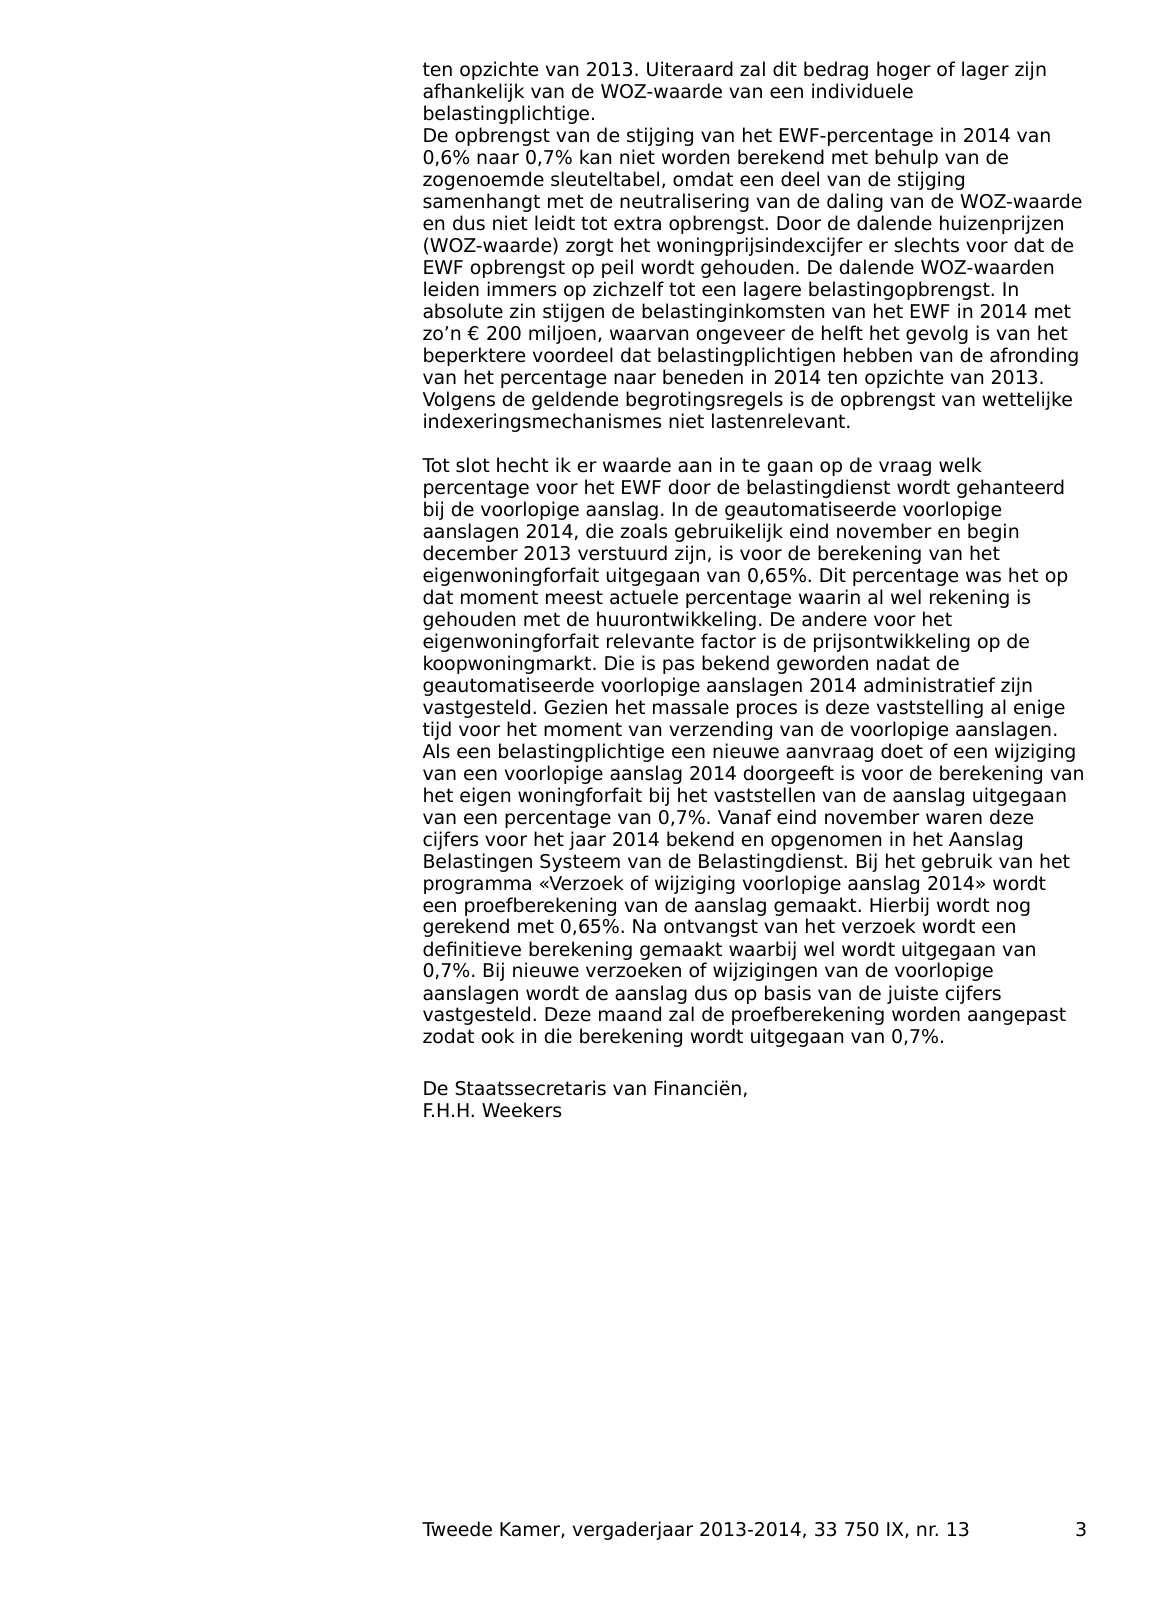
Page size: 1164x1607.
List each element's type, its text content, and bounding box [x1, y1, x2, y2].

text ten opzichte van 2013. Uiteraard zal dit bedrag hoger of lager zijn afhankelijk van de WOZ-waarde van een individuele belastingplichtige. [422, 59, 1087, 125]
text Tot slot hecht ik er waarde aan in te gaan op de vraag welk percentage voor het EWF door de belastingdienst wordt gehanteerd bij de voorlopige aanslag. In de geautomatiseerde voorlopige aanslagen 2014, die zoals gebruikelijk eind november en begin december 2013 verstuurd zijn, is voor de berekening van het eigenwoningforfait uitgegaan van 0,65%. Dit percentage was het op dat moment meest actuele percentage waarin al wel rekening is gehouden met de huurontwikkeling. De andere voor het eigenwoningforfait relevante factor is de prijsontwikkeling op de koopwoningmarkt. Die is pas bekend geworden nadat de geautomatiseerde voorlopige aanslagen 2014 administratief zijn vastgesteld. Gezien het massale proces is deze vaststelling al enige tijd voor het moment van verzending van de voorlopige aanslagen. [422, 455, 1087, 741]
text De Staatssecretaris van Financiën, F.H.H. Weekers [422, 1078, 1087, 1122]
text Als een belastingplichtige een nieuwe aanvraag doet of een wijziging van een voorlopige aanslag 2014 doorgeeft is voor de berekening van het eigen woningforfait bij het vaststellen van de aanslag uitgegaan van een percentage van 0,7%. Vanaf eind november waren deze cijfers voor het jaar 2014 bekend en opgenomen in het Aanslag Belastingen Systeem van de Belastingdienst. Bij het gebruik van het programma «Verzoek of wijziging voorlopige aanslag 2014» wordt een proefberekening van de aanslag gemaakt. Hierbij wordt nog gerekend met 0,65%. Na ontvangst van het verzoek wordt een definitieve berekening gemaakt waarbij wel wordt uitgegaan van 0,7%. Bij nieuwe verzoeken of wijzigingen van de voorlopige aanslagen wordt de aanslag dus op basis van de juiste cijfers vastgesteld. Deze maand zal de proefberekening worden aangepast zodat ook in die berekening wordt uitgegaan van 0,7%. [422, 741, 1087, 1048]
text De opbrengst van de stijging van het EWF-percentage in 2014 van 0,6% naar 0,7% kan niet worden berekend met behulp van de zogenoemde sleuteltabel, omdat een deel van de stijging samenhangt met de neutralisering van de daling van de WOZ-waarde en dus niet leidt tot extra opbrengst. Door de dalende huizenprijzen (WOZ-waarde) zorgt het woningprijsindexcijfer er slechts voor dat de EWF opbrengst op peil wordt gehouden. De dalende WOZ-waarden leiden immers op zichzelf tot een lagere belastingopbrengst. In absolute zin stijgen de belastinginkomsten van het EWF in 2014 met zo’n € 200 miljoen, waarvan ongeveer de helft het gevolg is van het beperktere voordeel dat belastingplichtigen hebben van de afronding van het percentage naar beneden in 2014 ten opzichte van 2013. Volgens de geldende begrotingsregels is de opbrengst van wettelijke indexeringsmechanismes niet lastenrelevant. [422, 125, 1087, 433]
